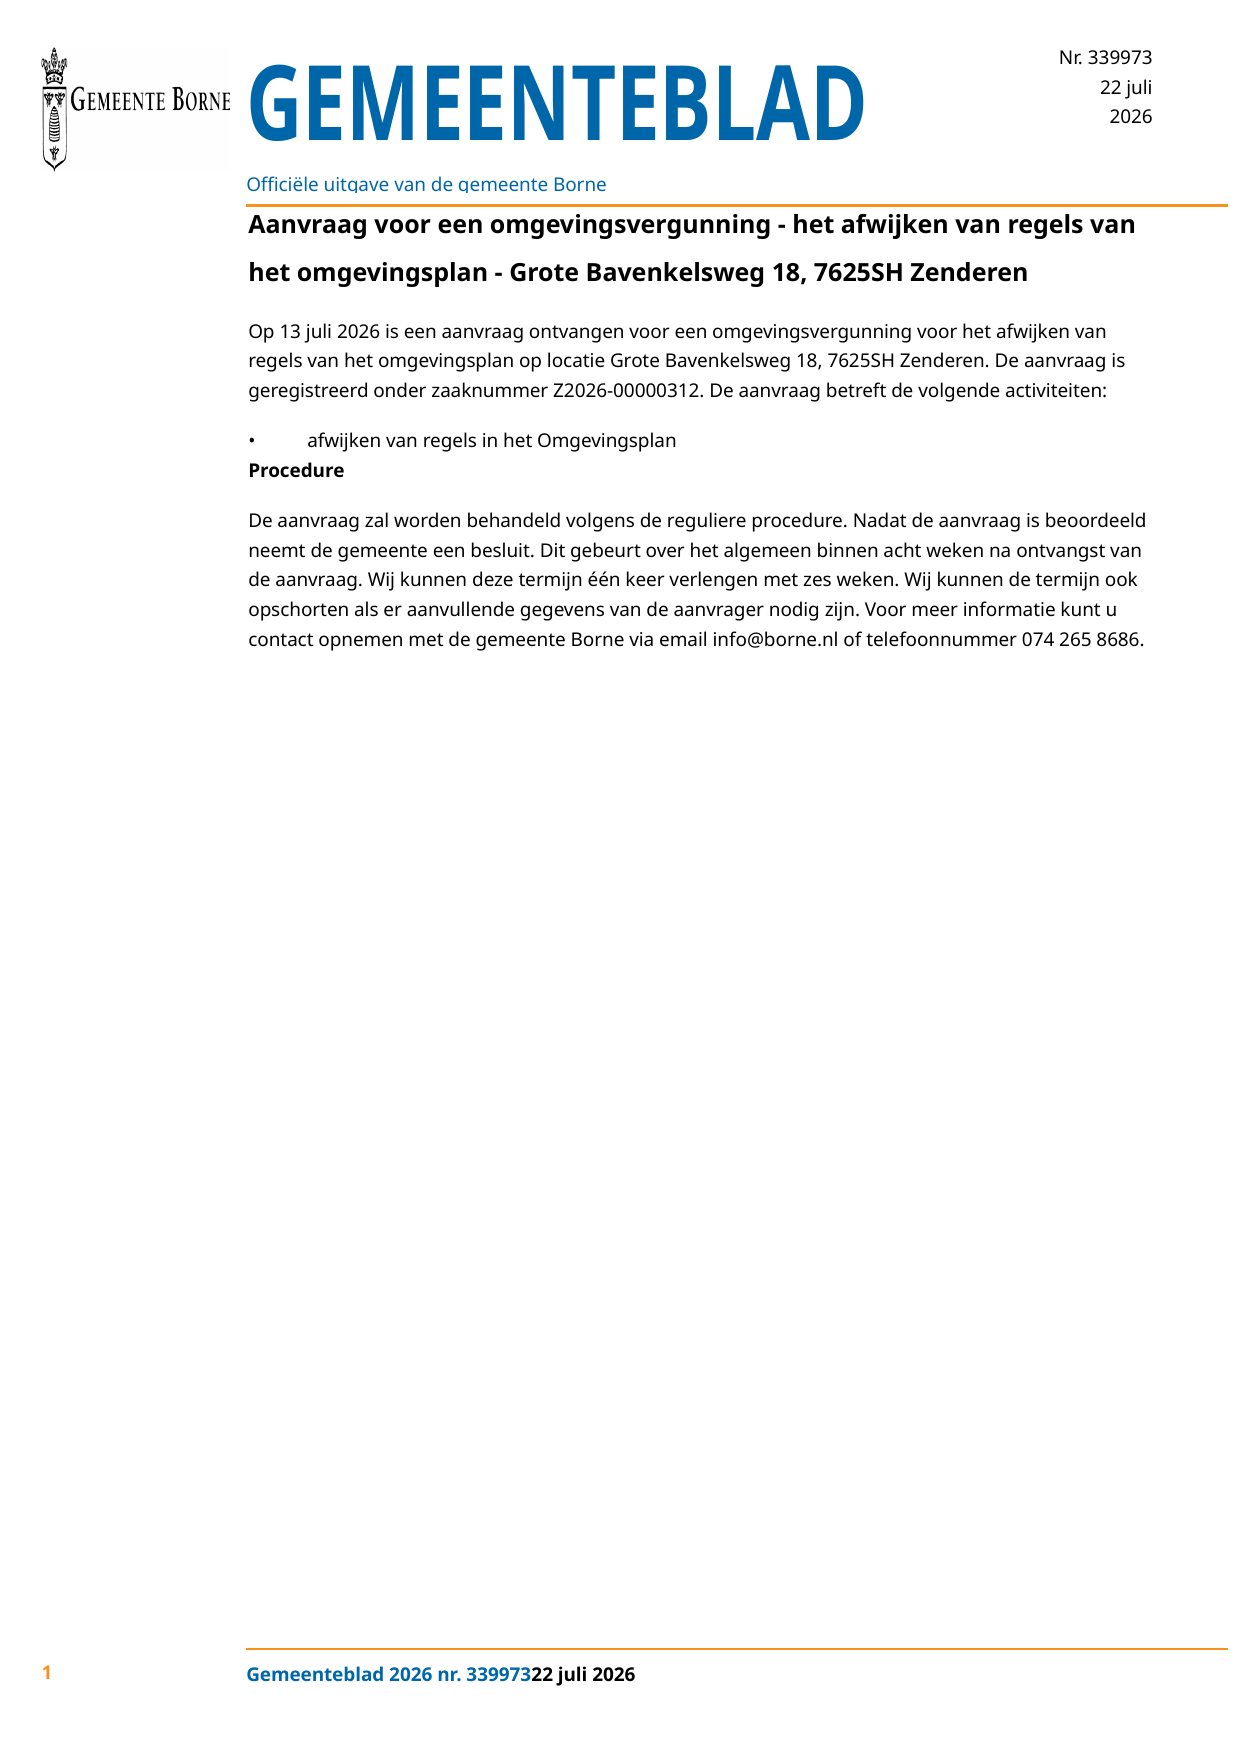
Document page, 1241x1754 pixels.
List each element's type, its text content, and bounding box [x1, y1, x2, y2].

text De aanvraag zal worden behandeld volgens de reguliere procedure. Nadat de aanvraag is beoordeeld neemt de gemeente een besluit. Dit gebeurt over het algemeen binnen acht weken na ontvangst van de aanvraag. Wij kunnen deze termijn één keer verlengen met zes weken. Wij kunnen de termijn ook opschorten als er aanvullende gegevens van de aanvrager nodig zijn. Voor meer informatie kunt u contact opnemen met de gemeente Borne via email info@borne.nl of telefoonnummer 074 265 8686. [248, 507, 1152, 652]
list afwijken van regels in het Omgevingsplan [248, 427, 1152, 453]
text Op 13 juli 2026 is een aanvraag ontvangen voor een omgevingsvergunning voor het afwijken van regels van het omgevingsplan op locatie Grote Bavenkelsweg 18, 7625SH Zenderen. De aanvraag is geregistreerd onder zaaknummer Z2026-00000312. De aanvraag betreft de volgende activiteiten: [248, 318, 1152, 403]
text Aanvraag voor een omgevingsvergunning - het afwijken van regels van het omgevingsplan - Grote Bavenkelsweg 18, 7625SH Zenderen [248, 207, 1152, 288]
picture [41, 47, 231, 172]
text Procedure [248, 457, 1152, 483]
